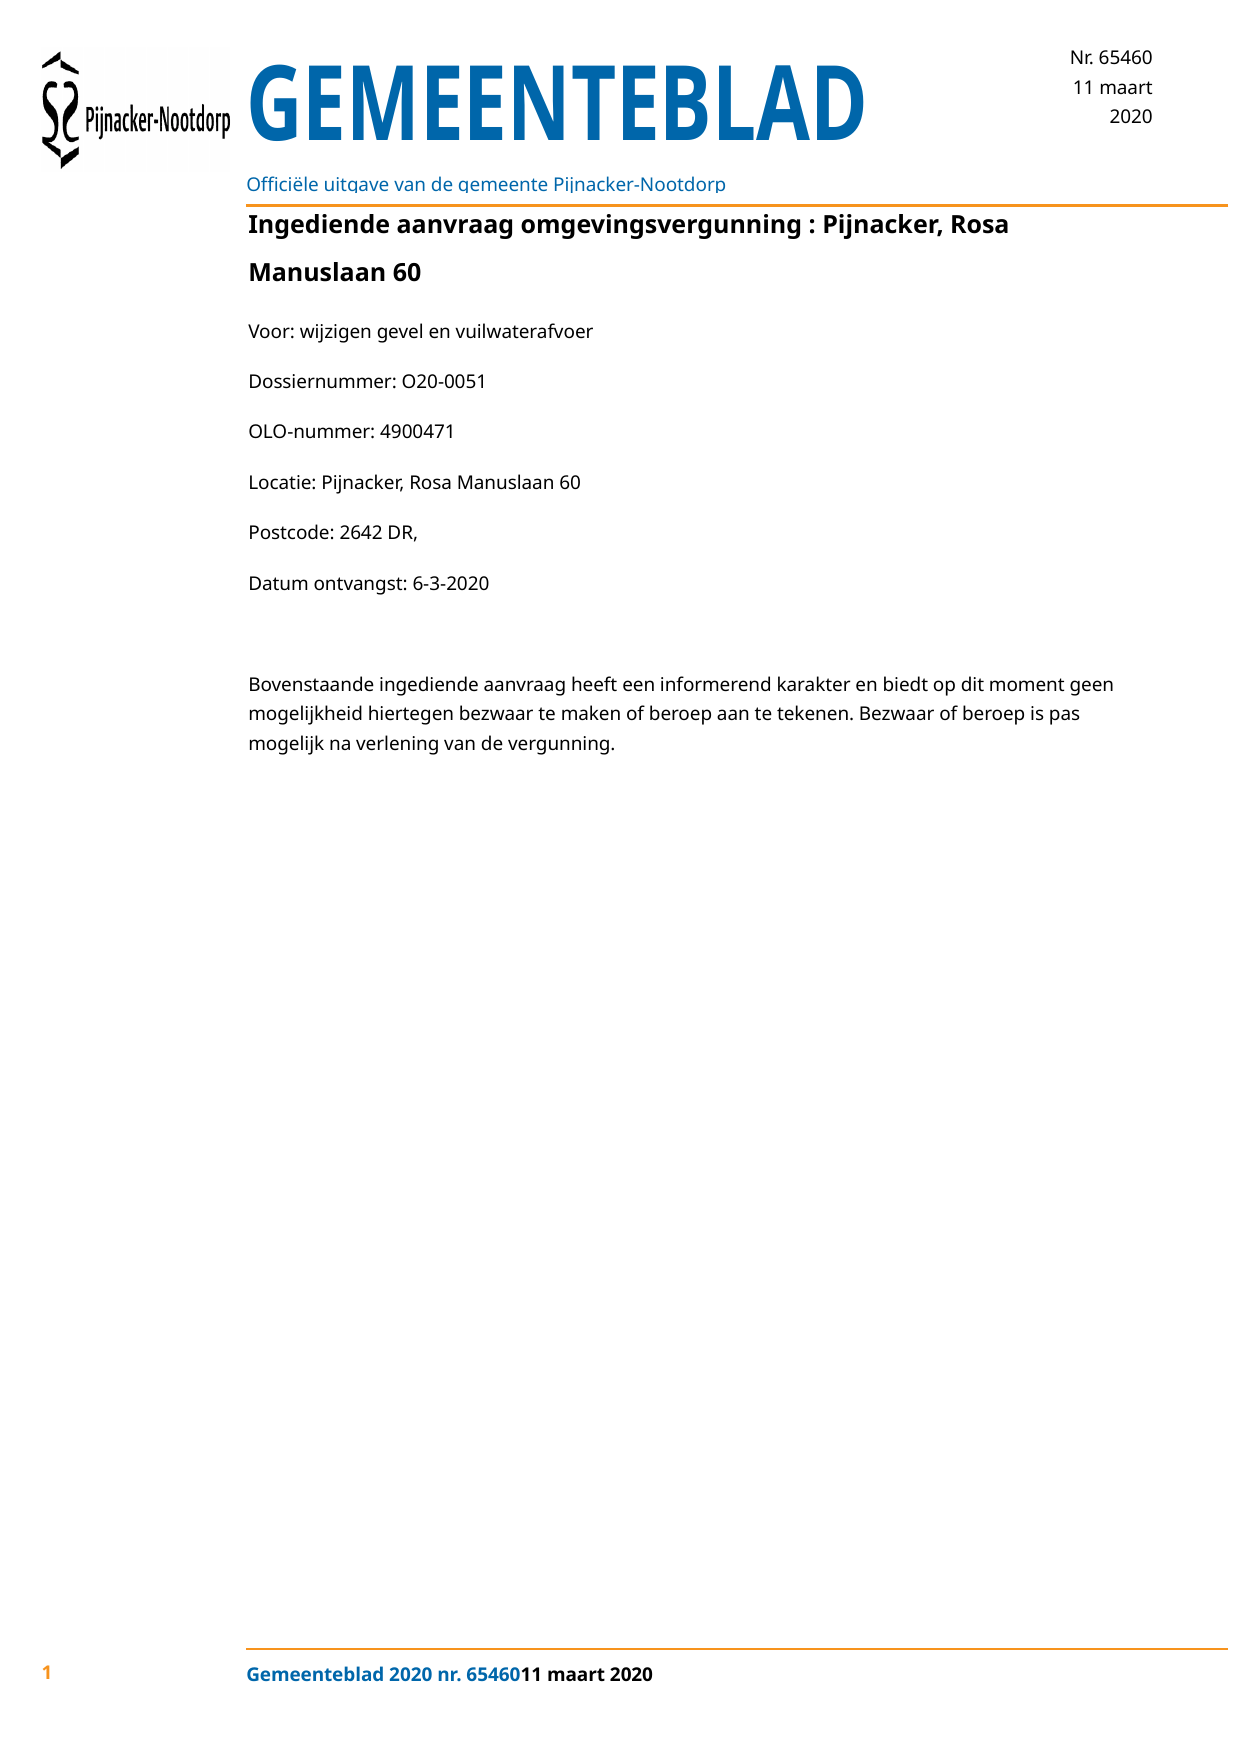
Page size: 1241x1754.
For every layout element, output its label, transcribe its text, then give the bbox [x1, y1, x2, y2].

text OLO-nummer: 4900471 [248, 419, 1152, 444]
text Bovenstaande ingediende aanvraag heeft een informerend karakter en biedt op dit moment geen mogelijkheid hiertegen bezwaar te maken of beroep aan te tekenen. Bezwaar of beroep is pas mogelijk na verlening van de vergunning. [248, 671, 1152, 756]
picture [41, 47, 231, 172]
text Voor: wijzigen gevel en vuilwaterafvoer [248, 318, 1152, 344]
text Postcode: 2642 DR, [248, 519, 1152, 545]
text Datum ontvangst: 6-3-2020 [248, 570, 1152, 596]
text Dossiernummer: O20-0051 [248, 368, 1152, 394]
text Ingediende aanvraag omgevingsvergunning : Pijnacker, Rosa Manuslaan 60 [248, 207, 1152, 288]
text Locatie: Pijnacker, Rosa Manuslaan 60 [248, 469, 1152, 495]
